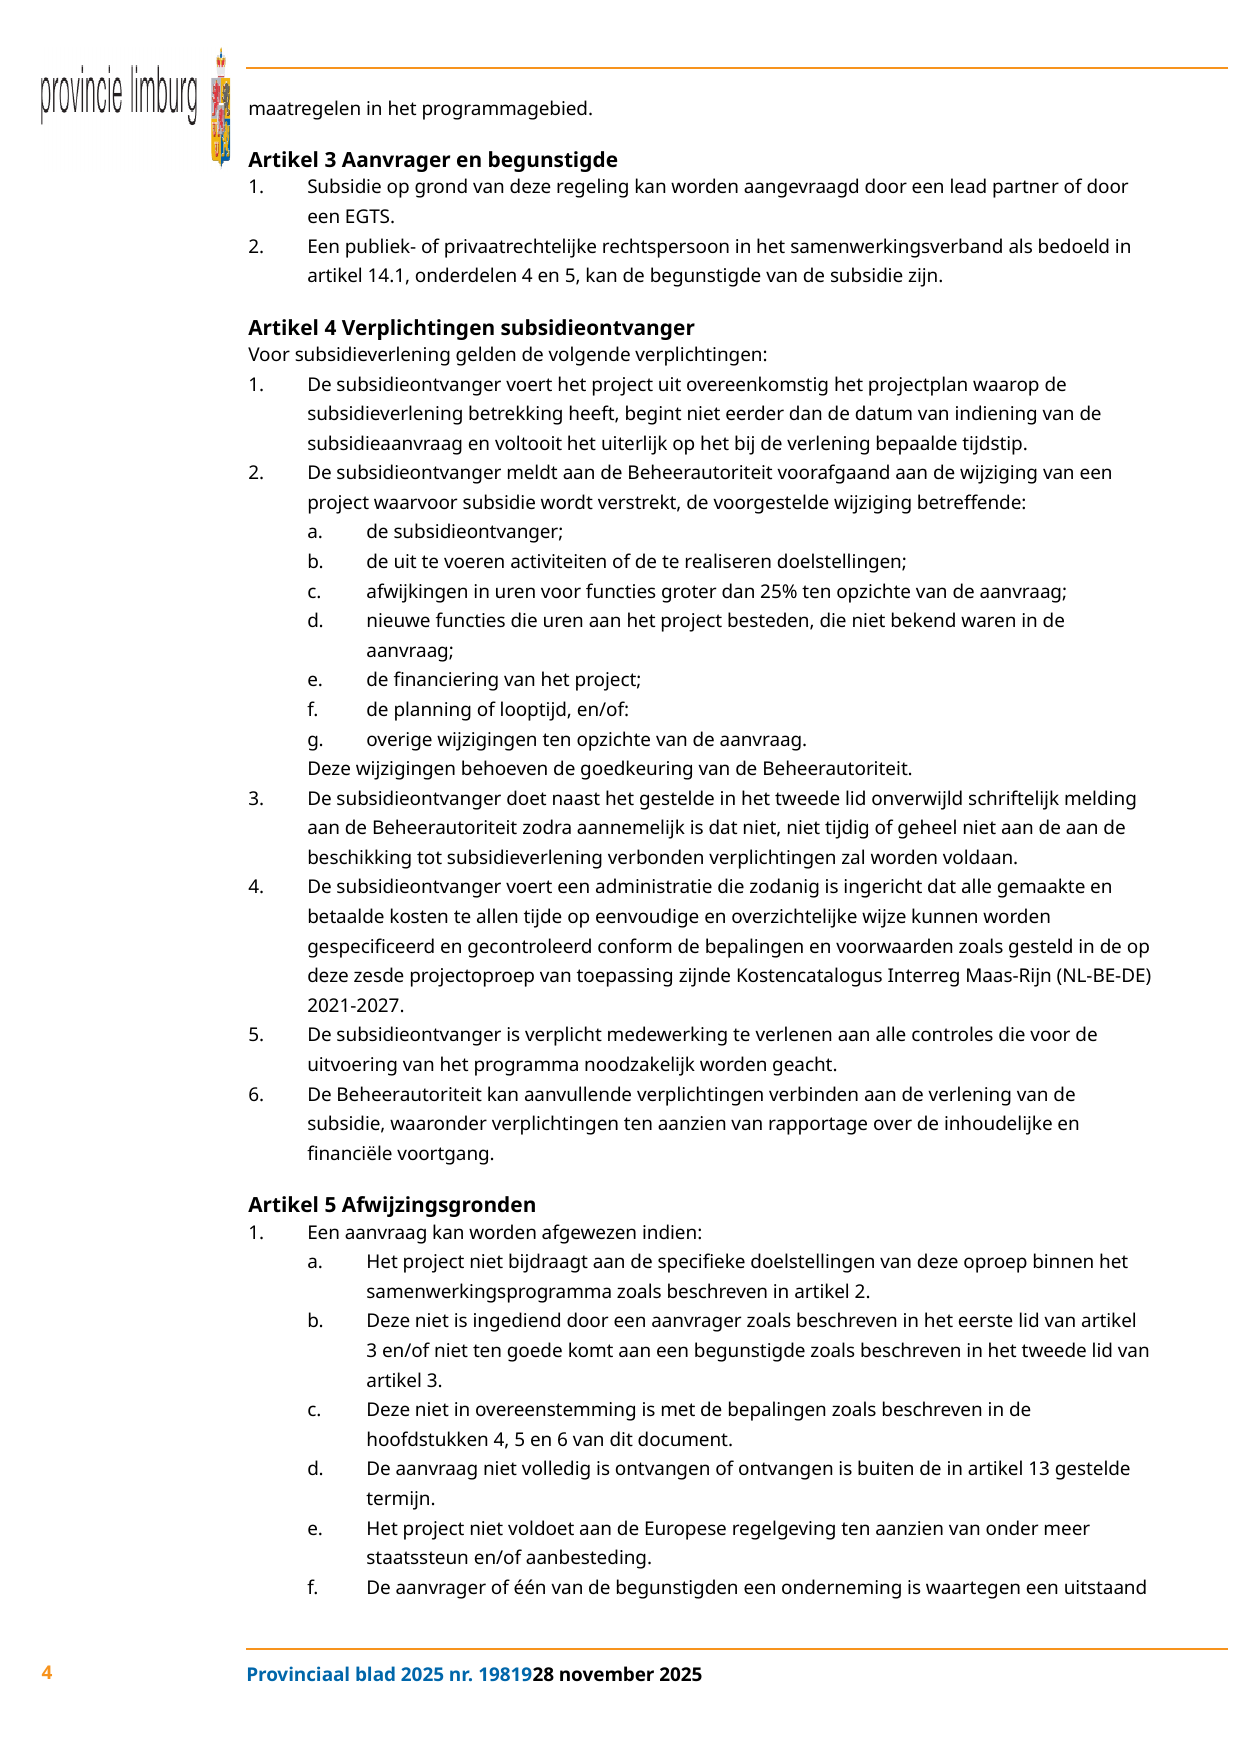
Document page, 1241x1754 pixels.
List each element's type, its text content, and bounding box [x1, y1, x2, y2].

list de uit te voeren activiteiten of de te realiseren doelstellingen; [307, 548, 1152, 574]
list nieuwe functies die uren aan het project besteden, die niet bekend waren in de aanvraag; [307, 607, 1152, 663]
list Subsidie op grond van deze regeling kan worden aangevraagd door een lead partner of door een EGTS. [248, 174, 1152, 229]
text Artikel 3 Aanvrager en begunstigde [248, 145, 1152, 174]
text maatregelen in het programmagebied. [248, 95, 1152, 121]
list De Beheerautoriteit kan aanvullende verplichtingen verbinden aan de verlening van de subsidie, waaronder verplichtingen ten aanzien van rapportage over de inhoudelijke en financiële voortgang. [248, 1081, 1152, 1166]
list De subsidieontvanger doet naast het gestelde in het tweede lid onverwijld schriftelijk melding aan de Beheerautoriteit zodra aannemelijk is dat niet, niet tijdig of geheel niet aan de aan de beschikking tot subsidieverlening verbonden verplichtingen zal worden voldaan. [248, 785, 1152, 870]
list Deze niet in overeenstemming is met de bepalingen zoals beschreven in de hoofdstukken 4, 5 en 6 van dit document. [307, 1396, 1152, 1452]
list Deze niet is ingediend door een aanvrager zoals beschreven in het eerste lid van artikel 3 en/of niet ten goede komt aan een begunstigde zoals beschreven in het tweede lid van artikel 3. [307, 1308, 1152, 1392]
list overige wijzigingen ten opzichte van de aanvraag. [307, 726, 1152, 752]
list Een publiek- of privaatrechtelijke rechtspersoon in het samenwerkingsverband als bedoeld in artikel 14.1, onderdelen 4 en 5, kan de begunstigde van de subsidie zijn. [248, 233, 1152, 288]
picture [41, 47, 231, 172]
text Voor subsidieverlening gelden de volgende verplichtingen: [248, 341, 1152, 367]
list Het project niet bijdraagt aan de specifieke doelstellingen van deze oproep binnen het samenwerkingsprogramma zoals beschreven in artikel 2. [307, 1248, 1152, 1304]
list De subsidieontvanger meldt aan de Beheerautoriteit voorafgaand aan de wijziging van een project waarvoor subsidie wordt verstrekt, de voorgestelde wijziging betreffende: [248, 459, 1152, 515]
list De subsidieontvanger is verplicht medewerking te verlenen aan alle controles die voor de uitvoering van het programma noodzakelijk worden geacht. [248, 1022, 1152, 1077]
list De aanvrager of één van de begunstigden een onderneming is waartegen een uitstaand [307, 1574, 1152, 1599]
list de planning of looptijd, en/of: [307, 696, 1152, 722]
list De aanvraag niet volledig is ontvangen of ontvangen is buiten de in artikel 13 gestelde termijn. [307, 1456, 1152, 1511]
list Een aanvraag kan worden afgewezen indien: [248, 1219, 1152, 1244]
list de subsidieontvanger; [307, 519, 1152, 544]
text Artikel 5 Afwijzingsgronden [248, 1190, 1152, 1219]
text Artikel 4 Verplichtingen subsidieontvanger [248, 313, 1152, 341]
list Deze wijzigingen behoeven de goedkeuring van de Beheerautoriteit. [248, 755, 1152, 781]
list de financiering van het project; [307, 667, 1152, 692]
list Het project niet voldoet aan de Europese regelgeving ten aanzien van onder meer staatssteun en/of aanbesteding. [307, 1515, 1152, 1570]
list De subsidieontvanger voert het project uit overeenkomstig het projectplan waarop de subsidieverlening betrekking heeft, begint niet eerder dan de datum van indiening van de subsidieaanvraag en voltooit het uiterlijk op het bij de verlening bepaalde tijdstip. [248, 371, 1152, 456]
list afwijkingen in uren voor functies groter dan 25% ten opzichte van de aanvraag; [307, 578, 1152, 604]
list De subsidieontvanger voert een administratie die zodanig is ingericht dat alle gemaakte en betaalde kosten te allen tijde op eenvoudige en overzichtelijke wijze kunnen worden gespecificeerd en gecontroleerd conform de bepalingen en voorwaarden zoals gesteld in de op deze zesde projectoproep van toepassing zijnde Kostencatalogus Interreg Maas-Rijn (NL-BE-DE) 2021-2027. [248, 874, 1152, 1018]
